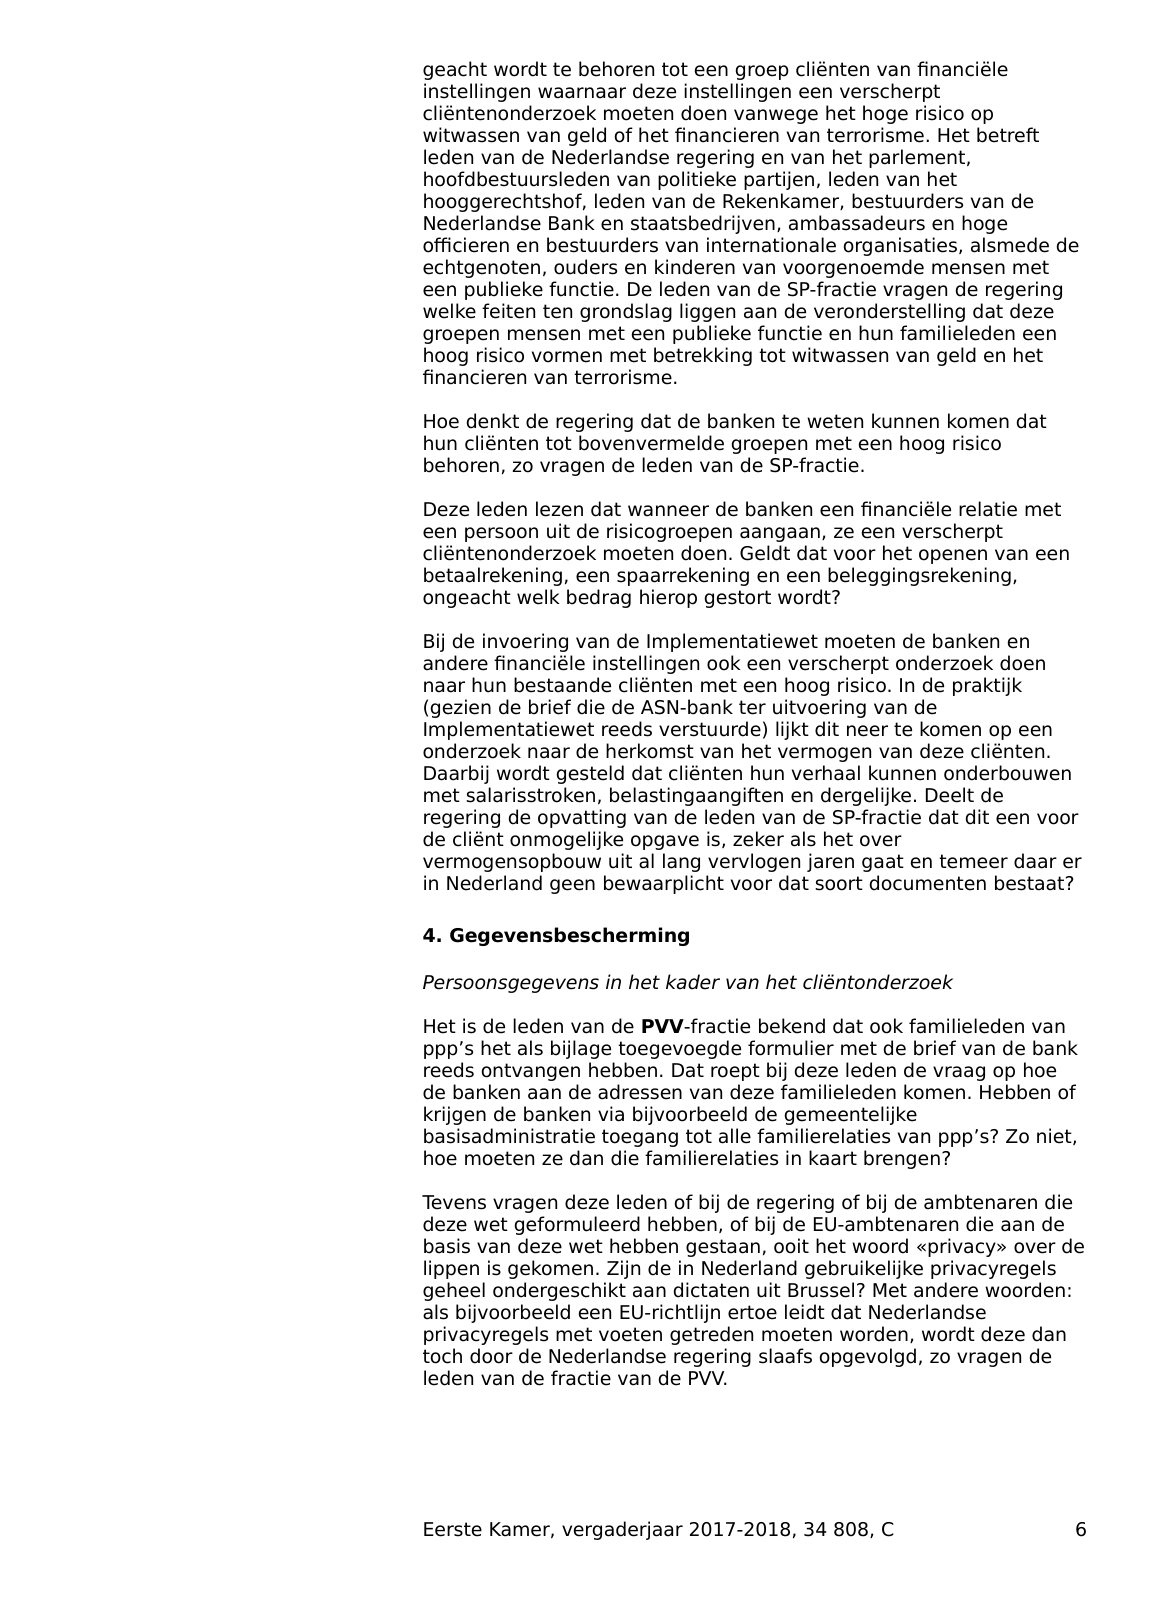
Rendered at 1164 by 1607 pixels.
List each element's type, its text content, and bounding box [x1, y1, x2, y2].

text Bij de invoering van de Implementatiewet moeten de banken en andere financiële instellingen ook een verscherpt onderzoek doen naar hun bestaande cliënten met een hoog risico. In de praktijk (gezien de brief die de ASN-bank ter uitvoering van de Implementatiewet reeds verstuurde) lijkt dit neer te komen op een onderzoek naar de herkomst van het vermogen van deze cliënten. Daarbij wordt gesteld dat cliënten hun verhaal kunnen onderbouwen met salarisstroken, belastingaangiften en dergelijke. Deelt de regering de opvatting van de leden van de SP-fractie dat dit een voor de cliënt onmogelijke opgave is, zeker als het over vermogensopbouw uit al lang vervlogen jaren gaat en temeer daar er in Nederland geen bewaarplicht voor dat soort documenten bestaat? [422, 631, 1087, 895]
text Tevens vragen deze leden of bij de regering of bij de ambtenaren die deze wet geformuleerd hebben, of bij de EU-ambtenaren die aan de basis van deze wet hebben gestaan, ooit het woord «privacy» over de lippen is gekomen. Zijn de in Nederland gebruikelijke privacyregels geheel ondergeschikt aan dictaten uit Brussel? Met andere woorden: als bijvoorbeeld een EU-richtlijn ertoe leidt dat Nederlandse privacyregels met voeten getreden moeten worden, wordt deze dan toch door de Nederlandse regering slaafs opgevolgd, zo vragen de leden van de fractie van de PVV. [422, 1192, 1087, 1390]
text Deze leden lezen dat wanneer de banken een financiële relatie met een persoon uit de risicogroepen aangaan, ze een verscherpt cliëntenonderzoek moeten doen. Geldt dat voor het openen van een betaalrekening, een spaarrekening en een beleggingsrekening, ongeacht welk bedrag hierop gestort wordt? [422, 499, 1087, 609]
text Het is de leden van de PVV-fractie bekend dat ook familieleden van ppp’s het als bijlage toegevoegde formulier met de brief van de bank reeds ontvangen hebben. Dat roept bij deze leden de vraag op hoe de banken aan de adressen van deze familieleden komen. Hebben of krijgen de banken via bijvoorbeeld de gemeentelijke basisadministratie toegang tot alle familierelaties van ppp’s? Zo niet, hoe moeten ze dan die familierelaties in kaart brengen? [422, 1016, 1087, 1170]
text geacht wordt te behoren tot een groep cliënten van financiële instellingen waarnaar deze instellingen een verscherpt cliëntenonderzoek moeten doen vanwege het hoge risico op witwassen van geld of het financieren van terrorisme. Het betreft leden van de Nederlandse regering en van het parlement, hoofdbestuursleden van politieke partijen, leden van het hooggerechtshof, leden van de Rekenkamer, bestuurders van de Nederlandse Bank en staatsbedrijven, ambassadeurs en hoge officieren en bestuurders van internationale organisaties, alsmede de echtgenoten, ouders en kinderen van voorgenoemde mensen met een publieke functie. De leden van de SP-fractie vragen de regering welke feiten ten grondslag liggen aan de veronderstelling dat deze groepen mensen met een publieke functie en hun familieleden een hoog risico vormen met betrekking tot witwassen van geld en het financieren van terrorisme. [422, 59, 1087, 389]
subtitle 4. Gegevensbescherming [422, 925, 1087, 947]
subtitle Persoonsgegevens in het kader van het cliëntonderzoek [422, 972, 1087, 994]
text Hoe denkt de regering dat de banken te weten kunnen komen dat hun cliënten tot bovenvermelde groepen met een hoog risico behoren, zo vragen de leden van de SP-fractie. [422, 411, 1087, 477]
